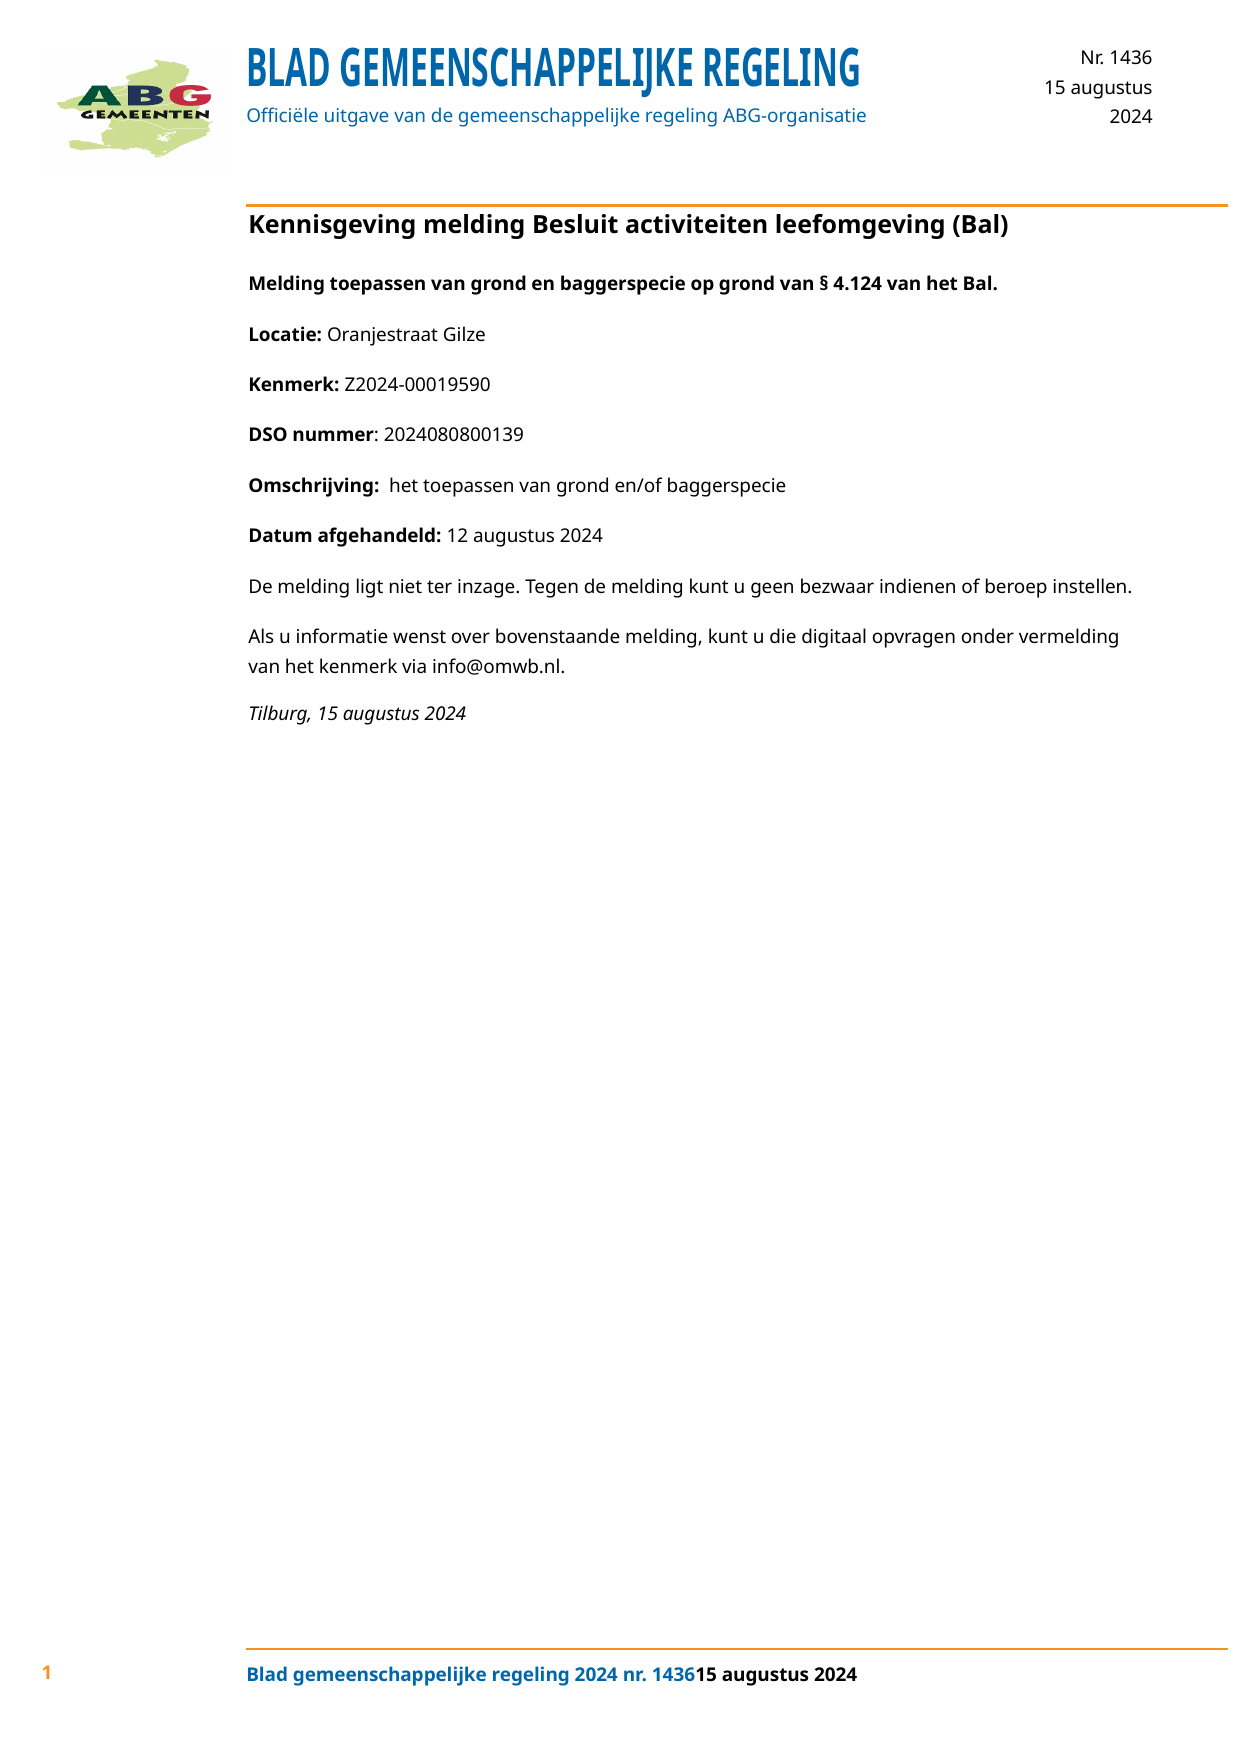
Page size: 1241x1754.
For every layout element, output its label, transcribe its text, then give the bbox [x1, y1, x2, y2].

text Kenmerk: Z2024-00019590 [248, 371, 1152, 397]
text DSO nummer: 2024080800139 [248, 422, 1152, 447]
text De melding ligt niet ter inzage. Tegen de melding kunt u geen bezwaar indienen of beroep instellen. [248, 573, 1152, 598]
picture [41, 47, 231, 172]
text Als u informatie wenst over bovenstaande melding, kunt u die digitaal opvragen onder vermelding van het kenmerk via info@omwb.nl. [248, 623, 1152, 678]
text Omschrijving: het toepassen van grond en/of baggerspecie [248, 472, 1152, 498]
text Locatie: Oranjestraat Gilze [248, 321, 1152, 346]
text Tilburg, 15 augustus 2024 [248, 701, 1152, 726]
text Datum afgehandeld: 12 augustus 2024 [248, 522, 1152, 548]
text Kennisgeving melding Besluit activiteiten leefomgeving (Bal) [248, 207, 1152, 241]
text Melding toepassen van grond en baggerspecie op grond van § 4.124 van het Bal. [248, 270, 1152, 296]
